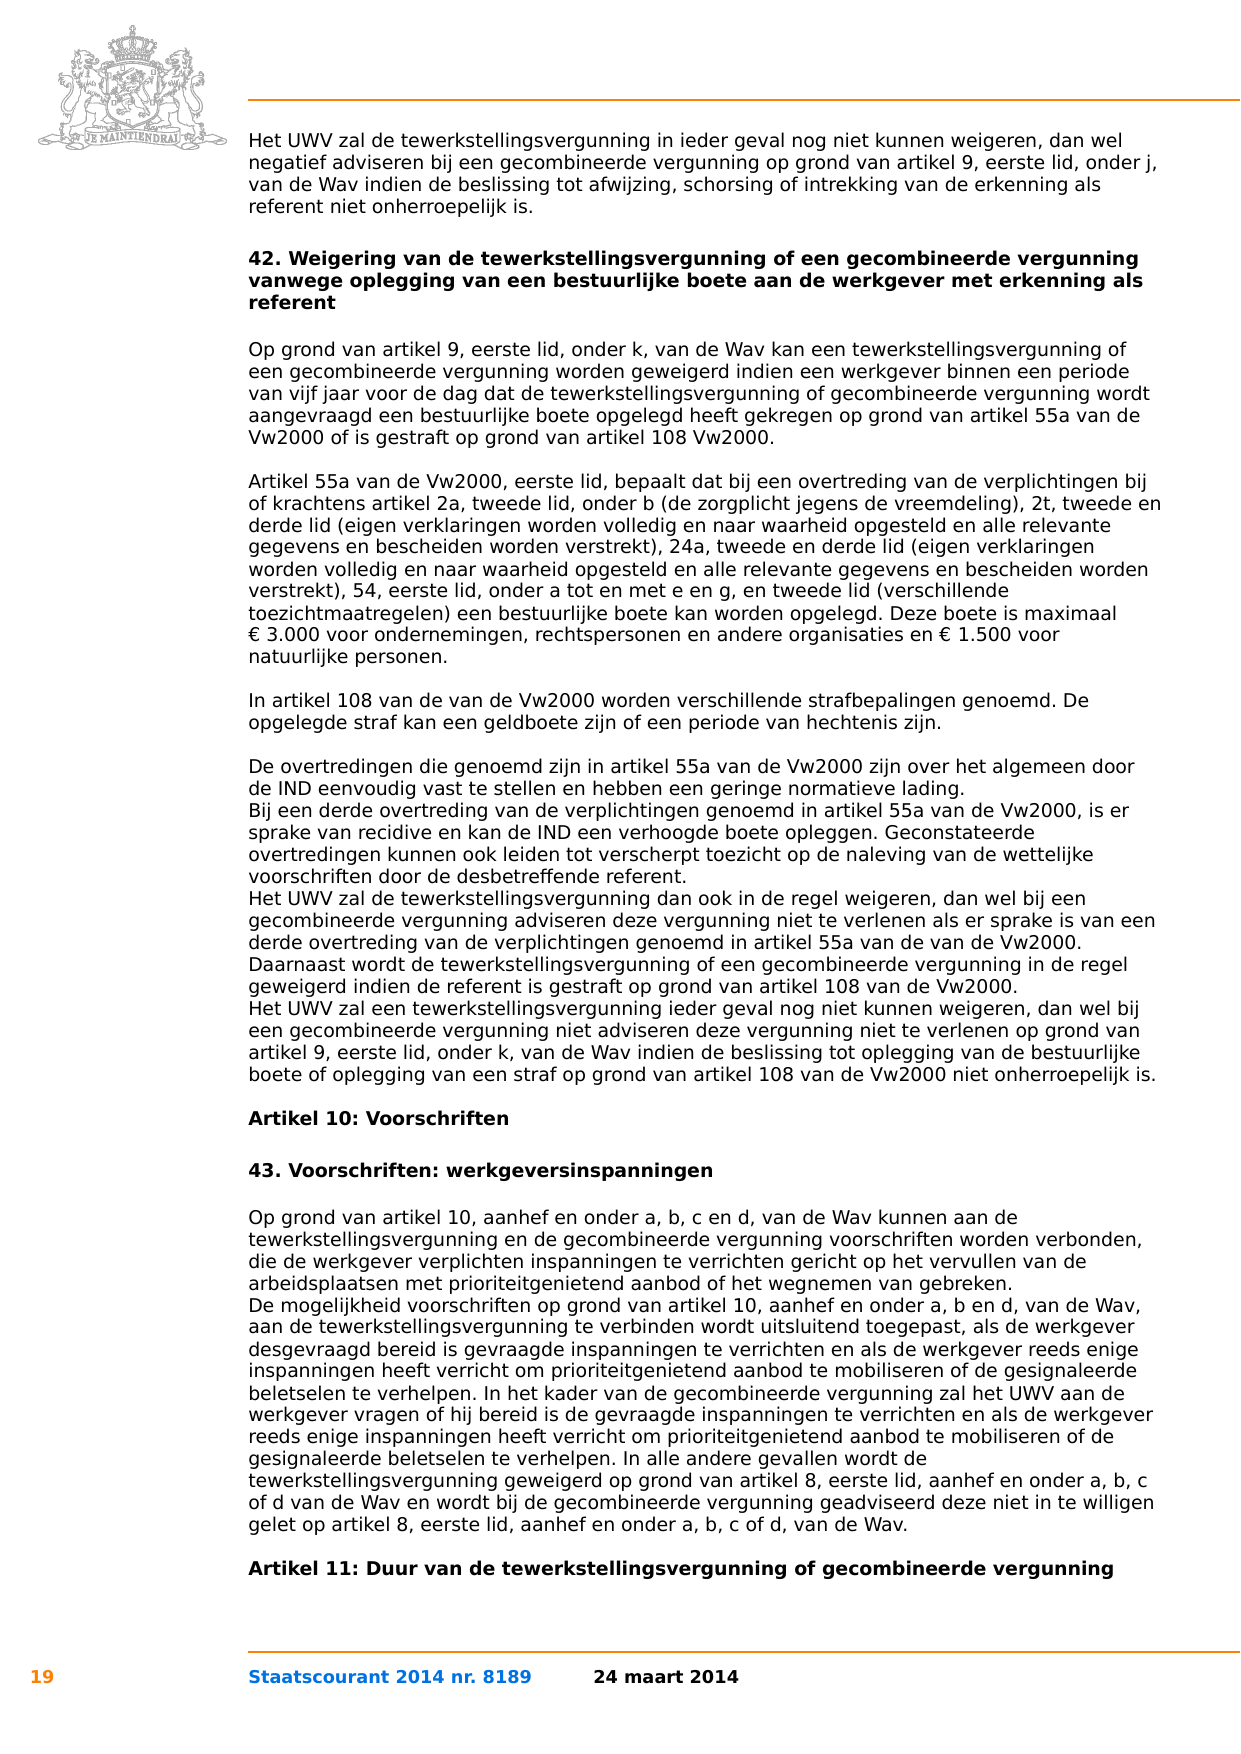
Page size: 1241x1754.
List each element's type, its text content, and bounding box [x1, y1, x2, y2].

text Op grond van artikel 10, aanhef en onder a, b, c en d, van de Wav kunnen aan de tewerkstellingsvergunning en de gecombineerde vergunning voorschriften worden verbonden, die de werkgever verplichten inspanningen te verrichten gericht op het vervullen van de arbeidsplaatsen met prioriteitgenietend aanbod of het wegnemen van gebreken. [248, 1207, 1163, 1294]
text Het UWV zal een tewerkstellingsvergunning ieder geval nog niet kunnen weigeren, dan wel bij een gecombineerde vergunning niet adviseren deze vergunning niet te verlenen op grond van artikel 9, eerste lid, onder k, van de Wav indien de beslissing tot oplegging van de bestuurlijke boete of oplegging van een straf op grond van artikel 108 van de Vw2000 niet onherroepelijk is. [248, 998, 1163, 1086]
text In artikel 108 van de van de Vw2000 worden verschillende strafbepalingen genoemd. De opgelegde straf kan een geldboete zijn of een periode van hechtenis zijn. [248, 690, 1163, 734]
text Daarnaast wordt de tewerkstellingsvergunning of een gecombineerde vergunning in de regel geweigerd indien de referent is gestraft op grond van artikel 108 van de Vw2000. [248, 954, 1163, 998]
subtitle 43. Voorschriften: werkgeversinspanningen [248, 1159, 1163, 1182]
text Op grond van artikel 9, eerste lid, onder k, van de Wav kan een tewerkstellingsvergunning of een gecombineerde vergunning worden geweigerd indien een werkgever binnen een periode van vijf jaar voor de dag dat de tewerkstellingsvergunning of gecombineerde vergunning wordt aangevraagd een bestuurlijke boete opgelegd heeft gekregen op grond van artikel 55a van de Vw2000 of is gestraft op grond van artikel 108 Vw2000. [248, 339, 1163, 449]
text Artikel 10: Voorschriften [248, 1108, 1163, 1129]
text De overtredingen die genoemd zijn in artikel 55a van de Vw2000 zijn over het algemeen door de IND eenvoudig vast te stellen en hebben een geringe normatieve lading. [248, 756, 1163, 800]
subtitle 42. Weigering van de tewerkstellingsvergunning of een gecombineerde vergunning vanwege oplegging van een bestuurlijke boete aan de werkgever met erkenning als referent [248, 248, 1163, 314]
text Artikel 55a van de Vw2000, eerste lid, bepaalt dat bij een overtreding van de verplichtingen bij of krachtens artikel 2a, tweede lid, onder b (de zorgplicht jegens de vreemdeling), 2t, tweede en derde lid (eigen verklaringen worden volledig en naar waarheid opgesteld en alle relevante gegevens en bescheiden worden verstrekt), 24a, tweede en derde lid (eigen verklaringen worden volledig en naar waarheid opgesteld en alle relevante gegevens en bescheiden worden verstrekt), 54, eerste lid, onder a tot en met e en g, en tweede lid (verschillende toezichtmaatregelen) een bestuurlijke boete kan worden opgelegd. Deze boete is maximaal € 3.000 voor ondernemingen, rechtspersonen en andere organisaties en € 1.500 voor natuurlijke personen. [248, 471, 1163, 668]
picture [38, 25, 227, 150]
text Het UWV zal de tewerkstellingsvergunning in ieder geval nog niet kunnen weigeren, dan wel negatief adviseren bij een gecombineerde vergunning op grond van artikel 9, eerste lid, onder j, van de Wav indien de beslissing tot afwijzing, schorsing of intrekking van de erkenning als referent niet onherroepelijk is. [248, 130, 1163, 218]
text De mogelijkheid voorschriften op grond van artikel 10, aanhef en onder a, b en d, van de Wav, aan de tewerkstellingsvergunning te verbinden wordt uitsluitend toegepast, als de werkgever desgevraagd bereid is gevraagde inspanningen te verrichten en als de werkgever reeds enige inspanningen heeft verricht om prioriteitgenietend aanbod te mobiliseren of de gesignaleerde beletselen te verhelpen. In het kader van de gecombineerde vergunning zal het UWV aan de werkgever vragen of hij bereid is de gevraagde inspanningen te verrichten en als de werkgever reeds enige inspanningen heeft verricht om prioriteitgenietend aanbod te mobiliseren of de gesignaleerde beletselen te verhelpen. In alle andere gevallen wordt de tewerkstellingsvergunning geweigerd op grond van artikel 8, eerste lid, aanhef en onder a, b, c of d van de Wav en wordt bij de gecombineerde vergunning geadviseerd deze niet in te willigen gelet op artikel 8, eerste lid, aanhef en onder a, b, c of d, van de Wav. [248, 1294, 1163, 1536]
text Het UWV zal de tewerkstellingsvergunning dan ook in de regel weigeren, dan wel bij een gecombineerde vergunning adviseren deze vergunning niet te verlenen als er sprake is van een derde overtreding van de verplichtingen genoemd in artikel 55a van de van de Vw2000. [248, 888, 1163, 954]
text Artikel 11: Duur van de tewerkstellingsvergunning of gecombineerde vergunning [248, 1558, 1163, 1580]
text Bij een derde overtreding van de verplichtingen genoemd in artikel 55a van de Vw2000, is er sprake van recidive en kan de IND een verhoogde boete opleggen. Geconstateerde overtredingen kunnen ook leiden tot verscherpt toezicht op de naleving van de wettelijke voorschriften door de desbetreffende referent. [248, 800, 1163, 888]
